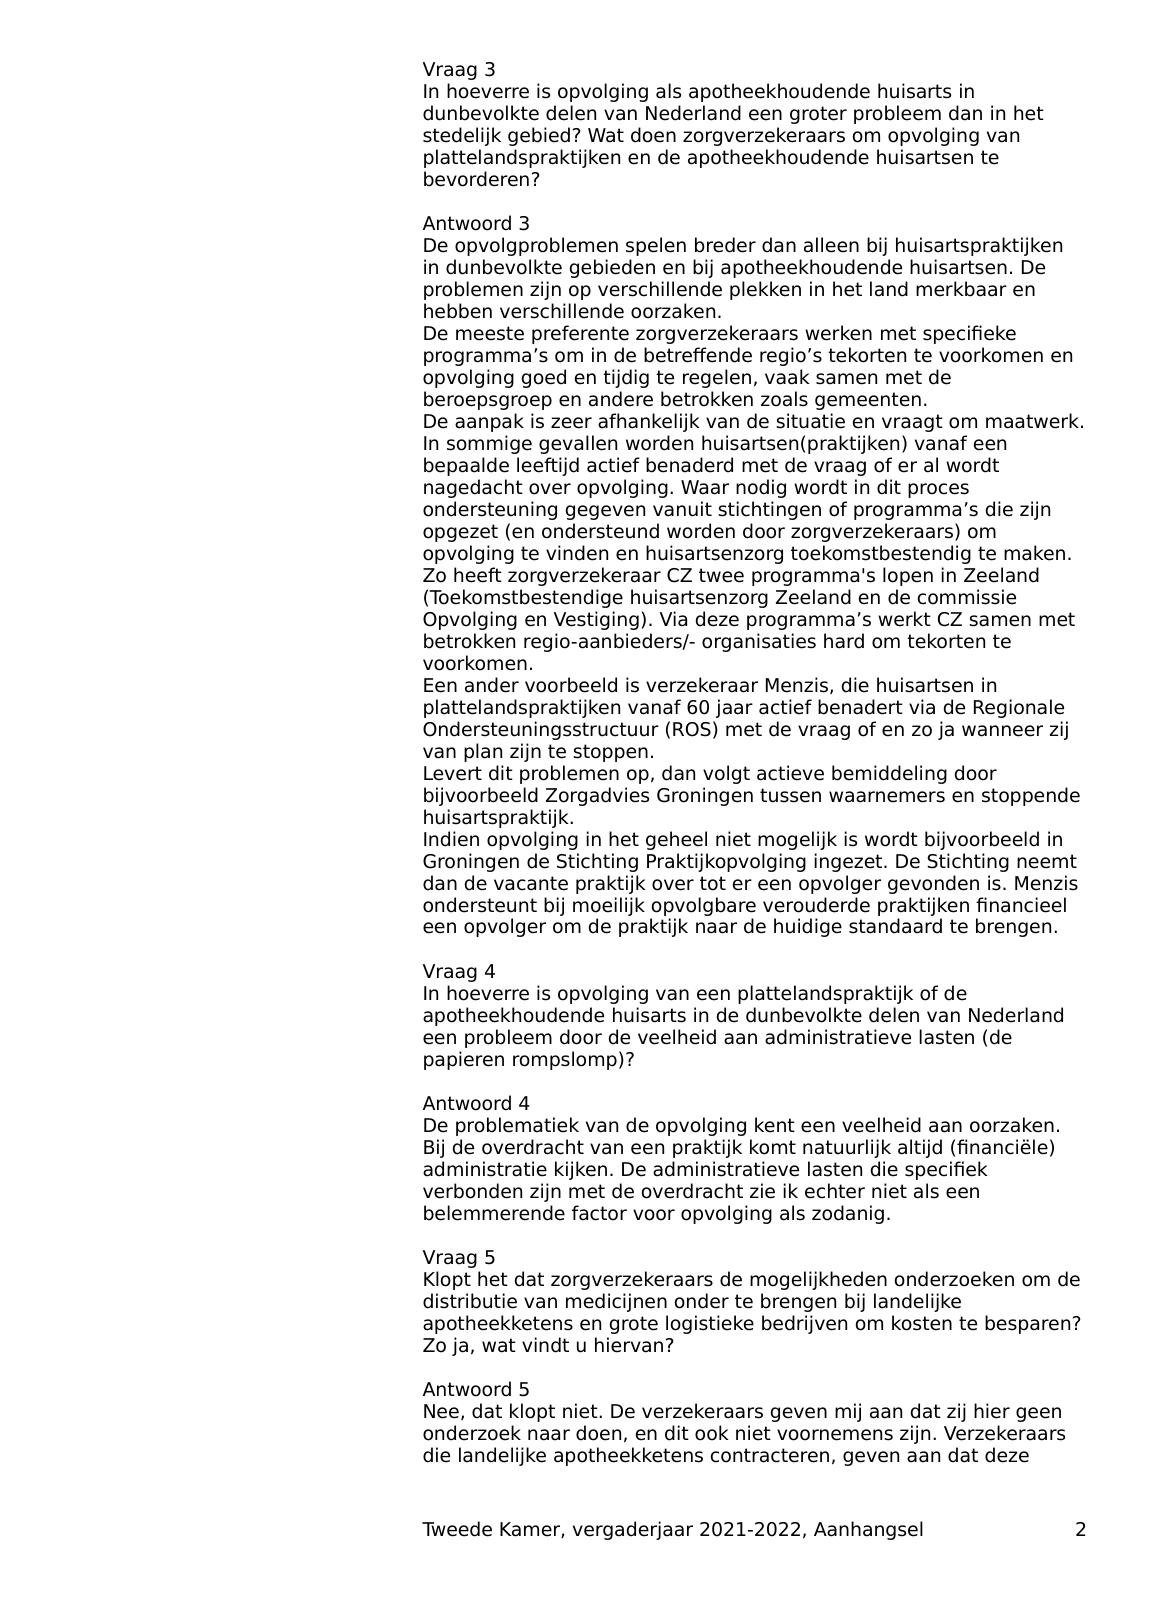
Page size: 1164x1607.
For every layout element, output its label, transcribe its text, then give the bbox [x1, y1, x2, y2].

text Een ander voorbeeld is verzekeraar Menzis, die huisartsen in plattelandspraktijken vanaf 60 jaar actief benadert via de Regionale Ondersteuningsstructuur (ROS) met de vraag of en zo ja wanneer zij van plan zijn te stoppen. [422, 675, 1087, 763]
text In hoeverre is opvolging van een plattelandspraktijk of de apotheekhoudende huisarts in de dunbevolkte delen van Nederland een probleem door de veelheid aan administratieve lasten (de papieren rompslomp)? [422, 983, 1087, 1071]
text De meeste preferente zorgverzekeraars werken met specifieke programma’s om in de betreffende regio’s tekorten te voorkomen en opvolging goed en tijdig te regelen, vaak samen met de beroepsgroep en andere betrokken zoals gemeenten. [422, 323, 1087, 411]
text Vraag 3 [422, 59, 1087, 81]
text Indien opvolging in het geheel niet mogelijk is wordt bijvoorbeeld in Groningen de Stichting Praktijkopvolging ingezet. De Stichting neemt dan de vacante praktijk over tot er een opvolger gevonden is. Menzis ondersteunt bij moeilijk opvolgbare verouderde praktijken financieel een opvolger om de praktijk naar de huidige standaard te brengen. [422, 828, 1087, 938]
text Vraag 4 [422, 961, 1087, 983]
text Antwoord 5 [422, 1379, 1087, 1401]
text Antwoord 4 [422, 1093, 1087, 1115]
text Klopt het dat zorgverzekeraars de mogelijkheden onderzoeken om de distributie van medicijnen onder te brengen bij landelijke apotheekketens en grote logistieke bedrijven om kosten te besparen? Zo ja, wat vindt u hiervan? [422, 1269, 1087, 1357]
text Antwoord 3 [422, 213, 1087, 235]
text Nee, dat klopt niet. De verzekeraars geven mij aan dat zij hier geen onderzoek naar doen, en dit ook niet voornemens zijn. Verzekeraars die landelijke apotheekketens contracteren, geven aan dat deze [422, 1401, 1087, 1467]
text De problematiek van de opvolging kent een veelheid aan oorzaken. Bij de overdracht van een praktijk komt natuurlijk altijd (financiële) administratie kijken. De administratieve lasten die specifiek verbonden zijn met de overdracht zie ik echter niet als een belemmerende factor voor opvolging als zodanig. [422, 1115, 1087, 1224]
text Levert dit problemen op, dan volgt actieve bemiddeling door bijvoorbeeld Zorgadvies Groningen tussen waarnemers en stoppende huisartspraktijk. [422, 763, 1087, 828]
text De aanpak is zeer afhankelijk van de situatie en vraagt om maatwerk. In sommige gevallen worden huisartsen(praktijken) vanaf een bepaalde leeftijd actief benaderd met de vraag of er al wordt nagedacht over opvolging. Waar nodig wordt in dit proces ondersteuning gegeven vanuit stichtingen of programma’s die zijn opgezet (en ondersteund worden door zorgverzekeraars) om opvolging te vinden en huisartsenzorg toekomstbestendig te maken. Zo heeft zorgverzekeraar CZ twee programma's lopen in Zeeland (Toekomstbestendige huisartsenzorg Zeeland en de commissie Opvolging en Vestiging). Via deze programma’s werkt CZ samen met betrokken regio-aanbieders/- organisaties hard om tekorten te voorkomen. [422, 411, 1087, 675]
text Vraag 5 [422, 1247, 1087, 1269]
text In hoeverre is opvolging als apotheekhoudende huisarts in dunbevolkte delen van Nederland een groter probleem dan in het stedelijk gebied? Wat doen zorgverzekeraars om opvolging van plattelandspraktijken en de apotheekhoudende huisartsen te bevorderen? [422, 81, 1087, 191]
text De opvolgproblemen spelen breder dan alleen bij huisartspraktijken in dunbevolkte gebieden en bij apotheekhoudende huisartsen. De problemen zijn op verschillende plekken in het land merkbaar en hebben verschillende oorzaken. [422, 235, 1087, 323]
